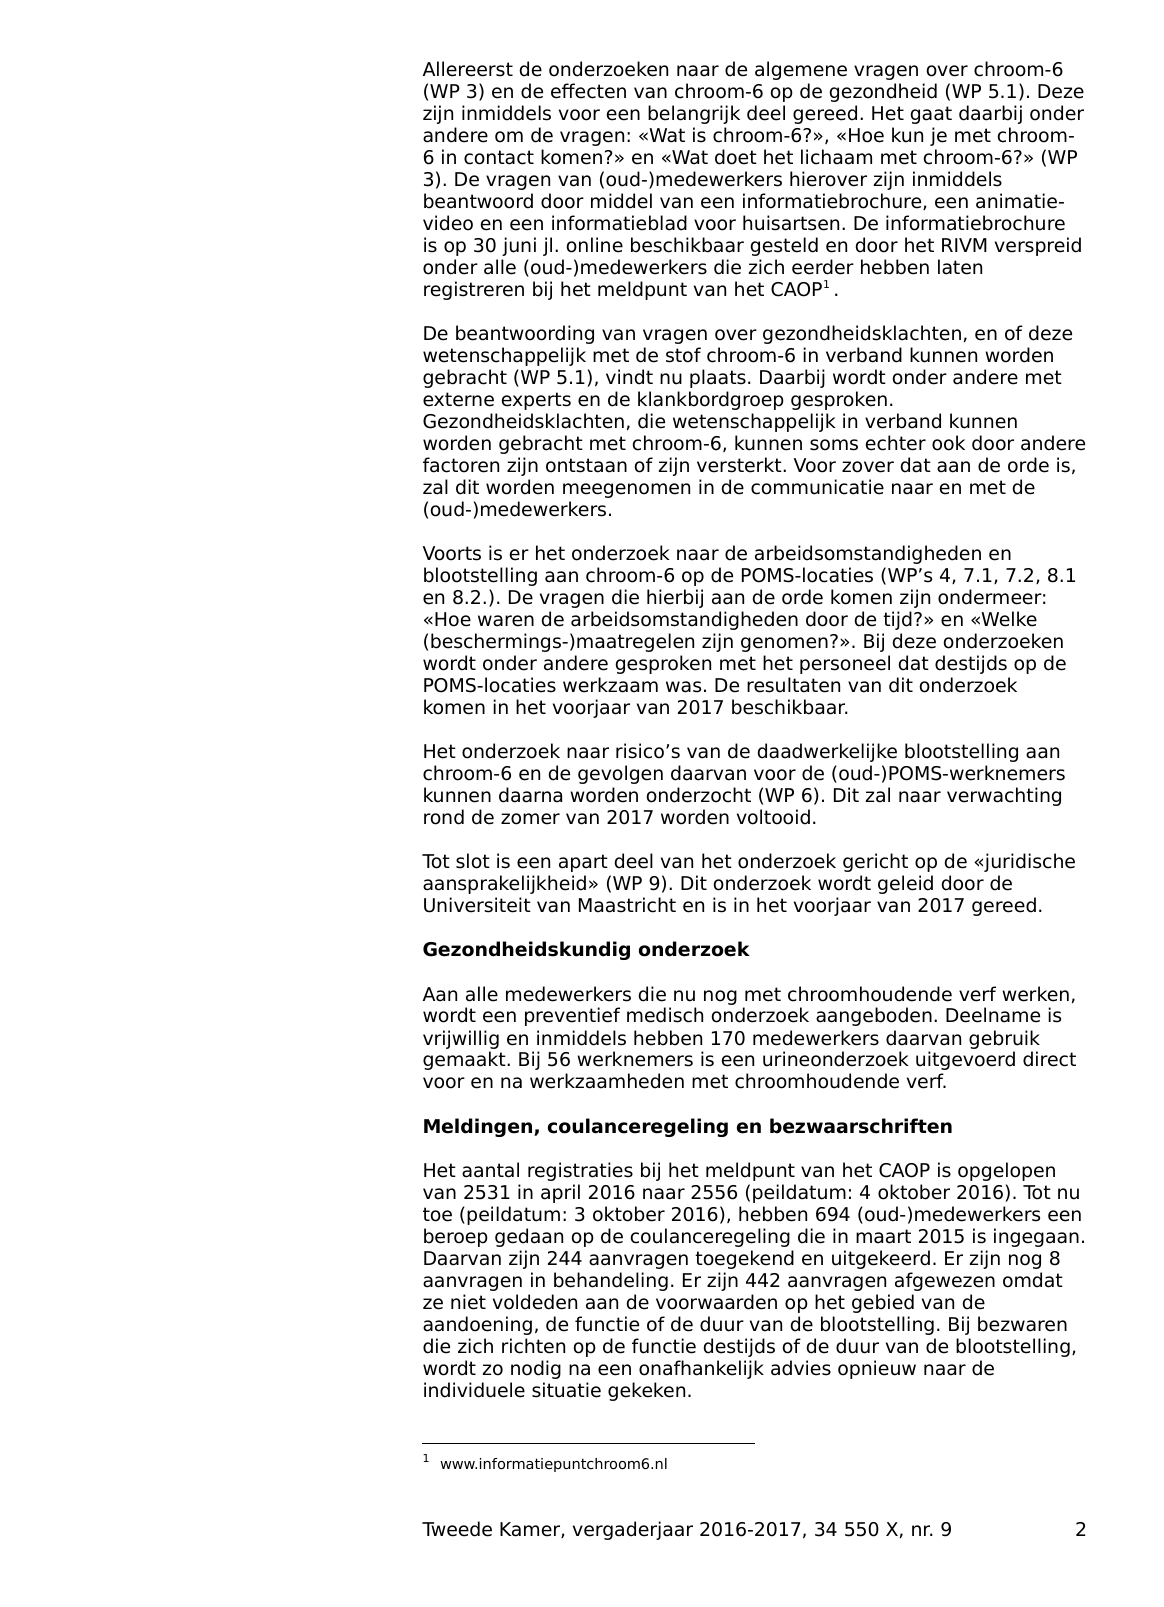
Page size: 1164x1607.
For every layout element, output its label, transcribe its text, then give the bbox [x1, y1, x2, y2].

text De beantwoording van vragen over gezondheidsklachten, en of deze wetenschappelijk met de stof chroom-6 in verband kunnen worden gebracht (WP 5.1), vindt nu plaats. Daarbij wordt onder andere met externe experts en de klankbordgroep gesproken. Gezondheidsklachten, die wetenschappelijk in verband kunnen worden gebracht met chroom-6, kunnen soms echter ook door andere factoren zijn ontstaan of zijn versterkt. Voor zover dat aan de orde is, zal dit worden meegenomen in de communicatie naar en met de (oud-)medewerkers. [422, 323, 1087, 521]
text Aan alle medewerkers die nu nog met chroomhoudende verf werken, wordt een preventief medisch onderzoek aangeboden. Deelname is vrijwillig en inmiddels hebben 170 medewerkers daarvan gebruik gemaakt. Bij 56 werknemers is een urineonderzoek uitgevoerd direct voor en na werkzaamheden met chroomhoudende verf. [422, 983, 1087, 1093]
text Voorts is er het onderzoek naar de arbeidsomstandigheden en blootstelling aan chroom-6 op de POMS-locaties (WP’s 4, 7.1, 7.2, 8.1 en 8.2.). De vragen die hierbij aan de orde komen zijn ondermeer: «Hoe waren de arbeidsomstandigheden door de tijd?» en «Welke (beschermings-)maatregelen zijn genomen?». Bij deze onderzoeken wordt onder andere gesproken met het personeel dat destijds op de POMS-locaties werkzaam was. De resultaten van dit onderzoek komen in het voorjaar van 2017 beschikbaar. [422, 543, 1087, 719]
text www.informatiepuntchroom6.nl [422, 1452, 1087, 1474]
text Het onderzoek naar risico’s van de daadwerkelijke blootstelling aan chroom-6 en de gevolgen daarvan voor de (oud-)POMS-werknemers kunnen daarna worden onderzocht (WP 6). Dit zal naar verwachting rond de zomer van 2017 worden voltooid. [422, 741, 1087, 829]
subtitle Meldingen, coulanceregeling en bezwaarschriften [422, 1116, 1087, 1137]
subtitle Gezondheidskundig onderzoek [422, 939, 1087, 961]
text Het aantal registraties bij het meldpunt van het CAOP is opgelopen van 2531 in april 2016 naar 2556 (peildatum: 4 oktober 2016). Tot nu toe (peildatum: 3 oktober 2016), hebben 694 (oud-)medewerkers een beroep gedaan op de coulanceregeling die in maart 2015 is ingegaan. Daarvan zijn 244 aanvragen toegekend en uitgekeerd. Er zijn nog 8 aanvragen in behandeling. Er zijn 442 aanvragen afgewezen omdat ze niet voldeden aan de voorwaarden op het gebied van de aandoening, de functie of de duur van de blootstelling. Bij bezwaren die zich richten op de functie destijds of de duur van de blootstelling, wordt zo nodig na een onafhankelijk advies opnieuw naar de individuele situatie gekeken. [422, 1160, 1087, 1401]
text Allereerst de onderzoeken naar de algemene vragen over chroom-6 (WP 3) en de effecten van chroom-6 op de gezondheid (WP 5.1). Deze zijn inmiddels voor een belangrijk deel gereed. Het gaat daarbij onder andere om de vragen: «Wat is chroom-6?», «Hoe kun je met chroom-6 in contact komen?» en «Wat doet het lichaam met chroom-6?» (WP 3). De vragen van (oud-)medewerkers hierover zijn inmiddels beantwoord door middel van een informatiebrochure, een animatie-video en een informatieblad voor huisartsen. De informatiebrochure is op 30 juni jl. online beschikbaar gesteld en door het RIVM verspreid onder alle (oud-)medewerkers die zich eerder hebben laten registreren bij het meldpunt van het CAOP. [422, 59, 1087, 301]
text Tot slot is een apart deel van het onderzoek gericht op de «juridische aansprakelijkheid» (WP 9). Dit onderzoek wordt geleid door de Universiteit van Maastricht en is in het voorjaar van 2017 gereed. [422, 851, 1087, 917]
